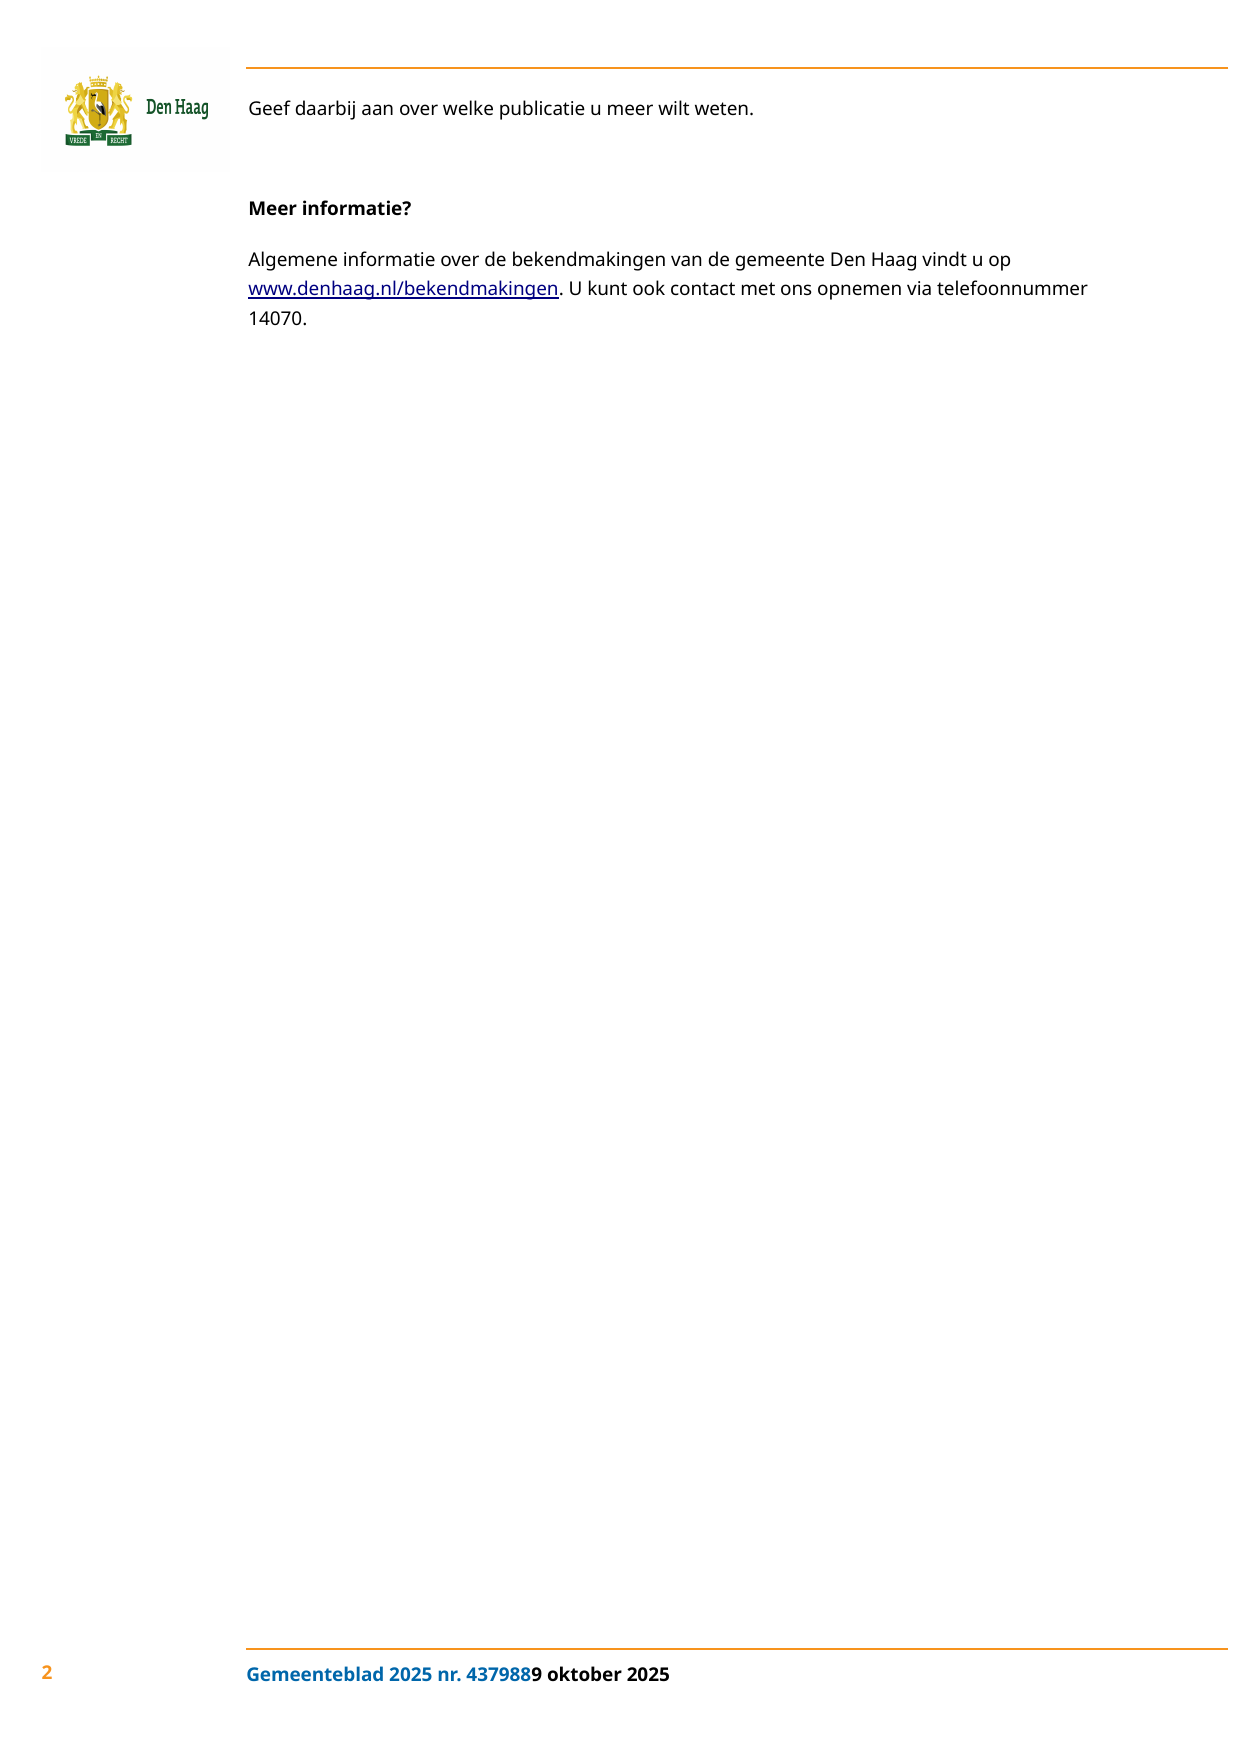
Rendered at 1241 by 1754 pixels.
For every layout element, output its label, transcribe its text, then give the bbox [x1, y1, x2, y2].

picture [41, 47, 231, 172]
text Meer informatie? [248, 196, 1152, 221]
text Algemene informatie over de bekendmakingen van de gemeente Den Haag vindt u op www.denhaag.nl/bekendmakingen. U kunt ook contact met ons opnemen via telefoonnummer 14070. [248, 246, 1152, 331]
text Geef daarbij aan over welke publicatie u meer wilt weten. [248, 95, 1152, 121]
